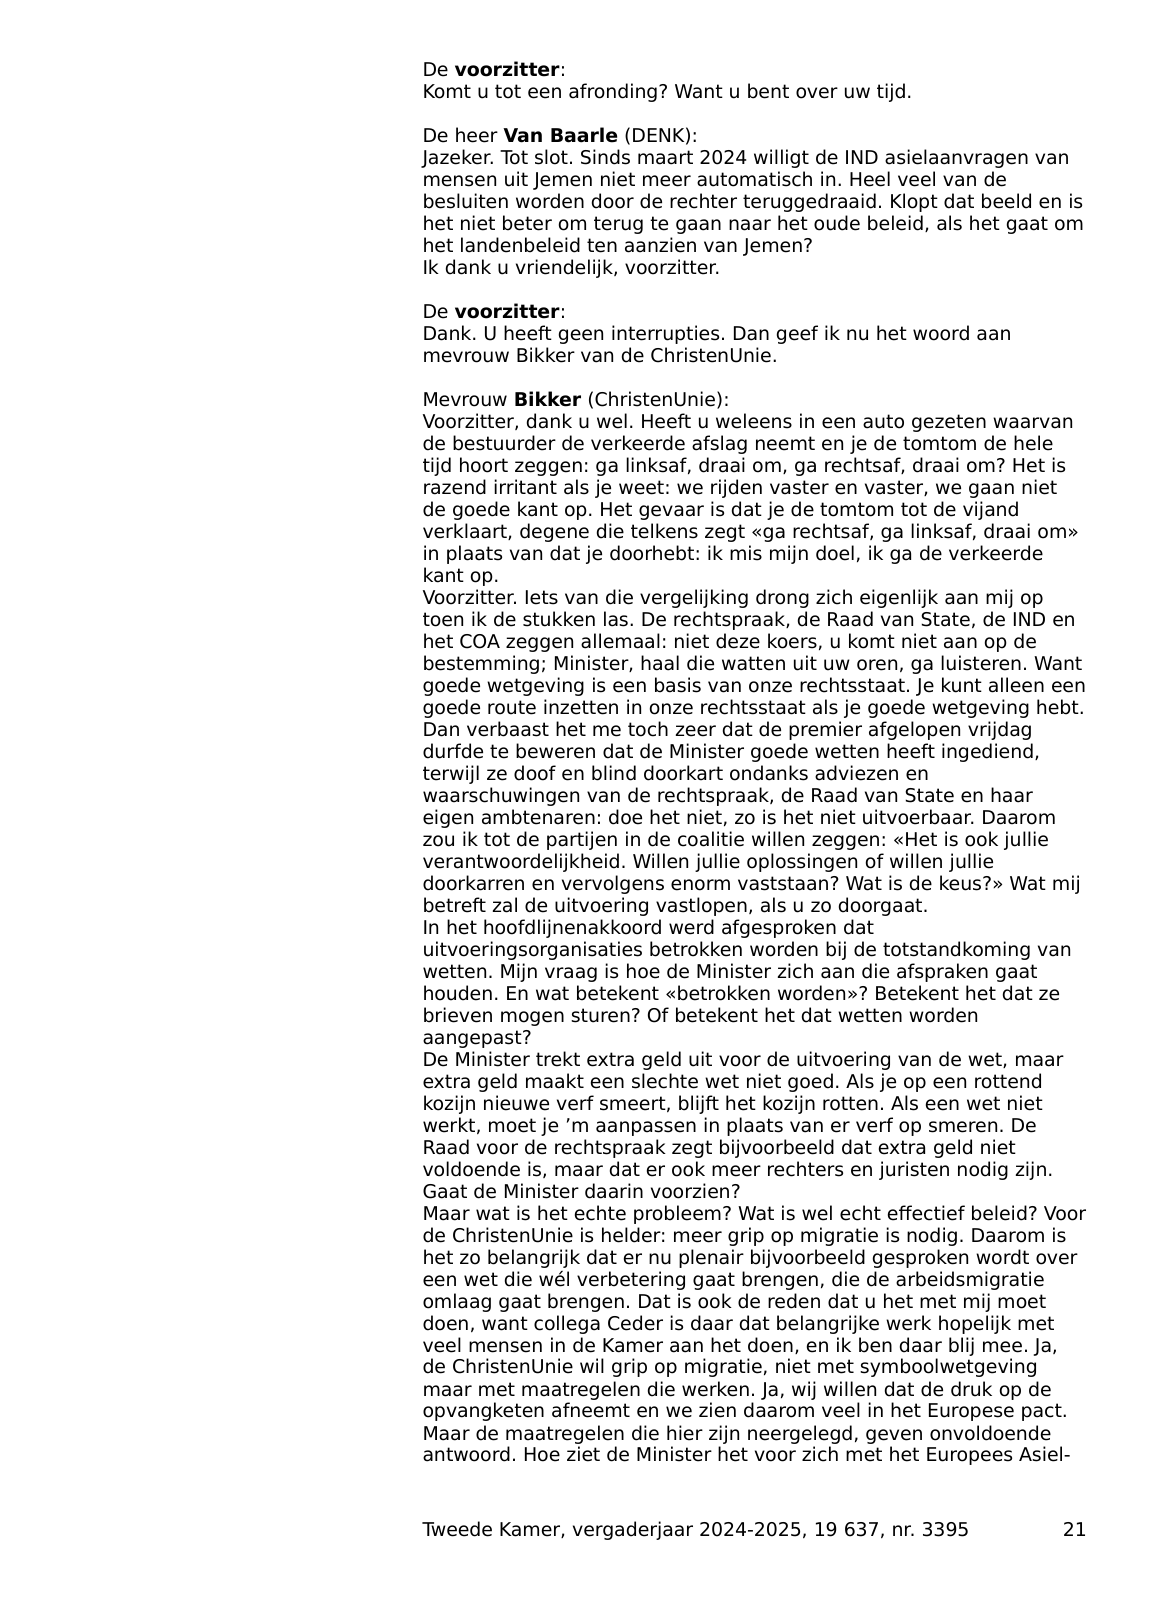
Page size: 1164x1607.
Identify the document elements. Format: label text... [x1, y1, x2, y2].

text De voorzitter: [422, 59, 1087, 81]
text In het hoofdlijnenakkoord werd afgesproken dat uitvoeringsorganisaties betrokken worden bij de totstandkoming van wetten. Mijn vraag is hoe de Minister zich aan die afspraken gaat houden. En wat betekent «betrokken worden»? Betekent het dat ze brieven mogen sturen? Of betekent het dat wetten worden aangepast? [422, 917, 1087, 1049]
text Maar wat is het echte probleem? Wat is wel echt effectief beleid? Voor de ChristenUnie is helder: meer grip op migratie is nodig. Daarom is het zo belangrijk dat er nu plenair bijvoorbeeld gesproken wordt over een wet die wél verbetering gaat brengen, die de arbeidsmigratie omlaag gaat brengen. Dat is ook de reden dat u het met mij moet doen, want collega Ceder is daar dat belangrijke werk hopelijk met veel mensen in de Kamer aan het doen, en ik ben daar blij mee. Ja, de ChristenUnie wil grip op migratie, niet met symboolwetgeving maar met maatregelen die werken. Ja, wij willen dat de druk op de opvangketen afneemt en we zien daarom veel in het Europese pact. Maar de maatregelen die hier zijn neergelegd, geven onvoldoende antwoord. Hoe ziet de Minister het voor zich met het Europees Asiel- [422, 1203, 1087, 1466]
text Jazeker. Tot slot. Sinds maart 2024 willigt de IND asielaanvragen van mensen uit Jemen niet meer automatisch in. Heel veel van de besluiten worden door de rechter teruggedraaid. Klopt dat beeld en is het niet beter om terug te gaan naar het oude beleid, als het gaat om het landenbeleid ten aanzien van Jemen? [422, 147, 1087, 257]
text Dan verbaast het me toch zeer dat de premier afgelopen vrijdag durfde te beweren dat de Minister goede wetten heeft ingediend, terwijl ze doof en blind doorkart ondanks adviezen en waarschuwingen van de rechtspraak, de Raad van State en haar eigen ambtenaren: doe het niet, zo is het niet uitvoerbaar. Daarom zou ik tot de partijen in de coalitie willen zeggen: «Het is ook jullie verantwoordelijkheid. Willen jullie oplossingen of willen jullie doorkarren en vervolgens enorm vaststaan? Wat is de keus?» Wat mij betreft zal de uitvoering vastlopen, als u zo doorgaat. [422, 719, 1087, 917]
text De voorzitter: [422, 301, 1087, 323]
text Voorzitter, dank u wel. Heeft u weleens in een auto gezeten waarvan de bestuurder de verkeerde afslag neemt en je de tomtom de hele tijd hoort zeggen: ga linksaf, draai om, ga rechtsaf, draai om? Het is razend irritant als je weet: we rijden vaster en vaster, we gaan niet de goede kant op. Het gevaar is dat je de tomtom tot de vijand verklaart, degene die telkens zegt «ga rechtsaf, ga linksaf, draai om» in plaats van dat je doorhebt: ik mis mijn doel, ik ga de verkeerde kant op. [422, 411, 1087, 587]
text Dank. U heeft geen interrupties. Dan geef ik nu het woord aan mevrouw Bikker van de ChristenUnie. [422, 323, 1087, 367]
text De Minister trekt extra geld uit voor de uitvoering van de wet, maar extra geld maakt een slechte wet niet goed. Als je op een rottend kozijn nieuwe verf smeert, blijft het kozijn rotten. Als een wet niet werkt, moet je ’m aanpassen in plaats van er verf op smeren. De Raad voor de rechtspraak zegt bijvoorbeeld dat extra geld niet voldoende is, maar dat er ook meer rechters en juristen nodig zijn. Gaat de Minister daarin voorzien? [422, 1049, 1087, 1203]
text Ik dank u vriendelijk, voorzitter. [422, 257, 1087, 279]
text Voorzitter. Iets van die vergelijking drong zich eigenlijk aan mij op toen ik de stukken las. De rechtspraak, de Raad van State, de IND en het COA zeggen allemaal: niet deze koers, u komt niet aan op de bestemming; Minister, haal die watten uit uw oren, ga luisteren. Want goede wetgeving is een basis van onze rechtsstaat. Je kunt alleen een goede route inzetten in onze rechtsstaat als je goede wetgeving hebt. [422, 587, 1087, 719]
text De heer Van Baarle (DENK): [422, 125, 1087, 147]
text Komt u tot een afronding? Want u bent over uw tijd. [422, 81, 1087, 103]
text Mevrouw Bikker (ChristenUnie): [422, 389, 1087, 411]
